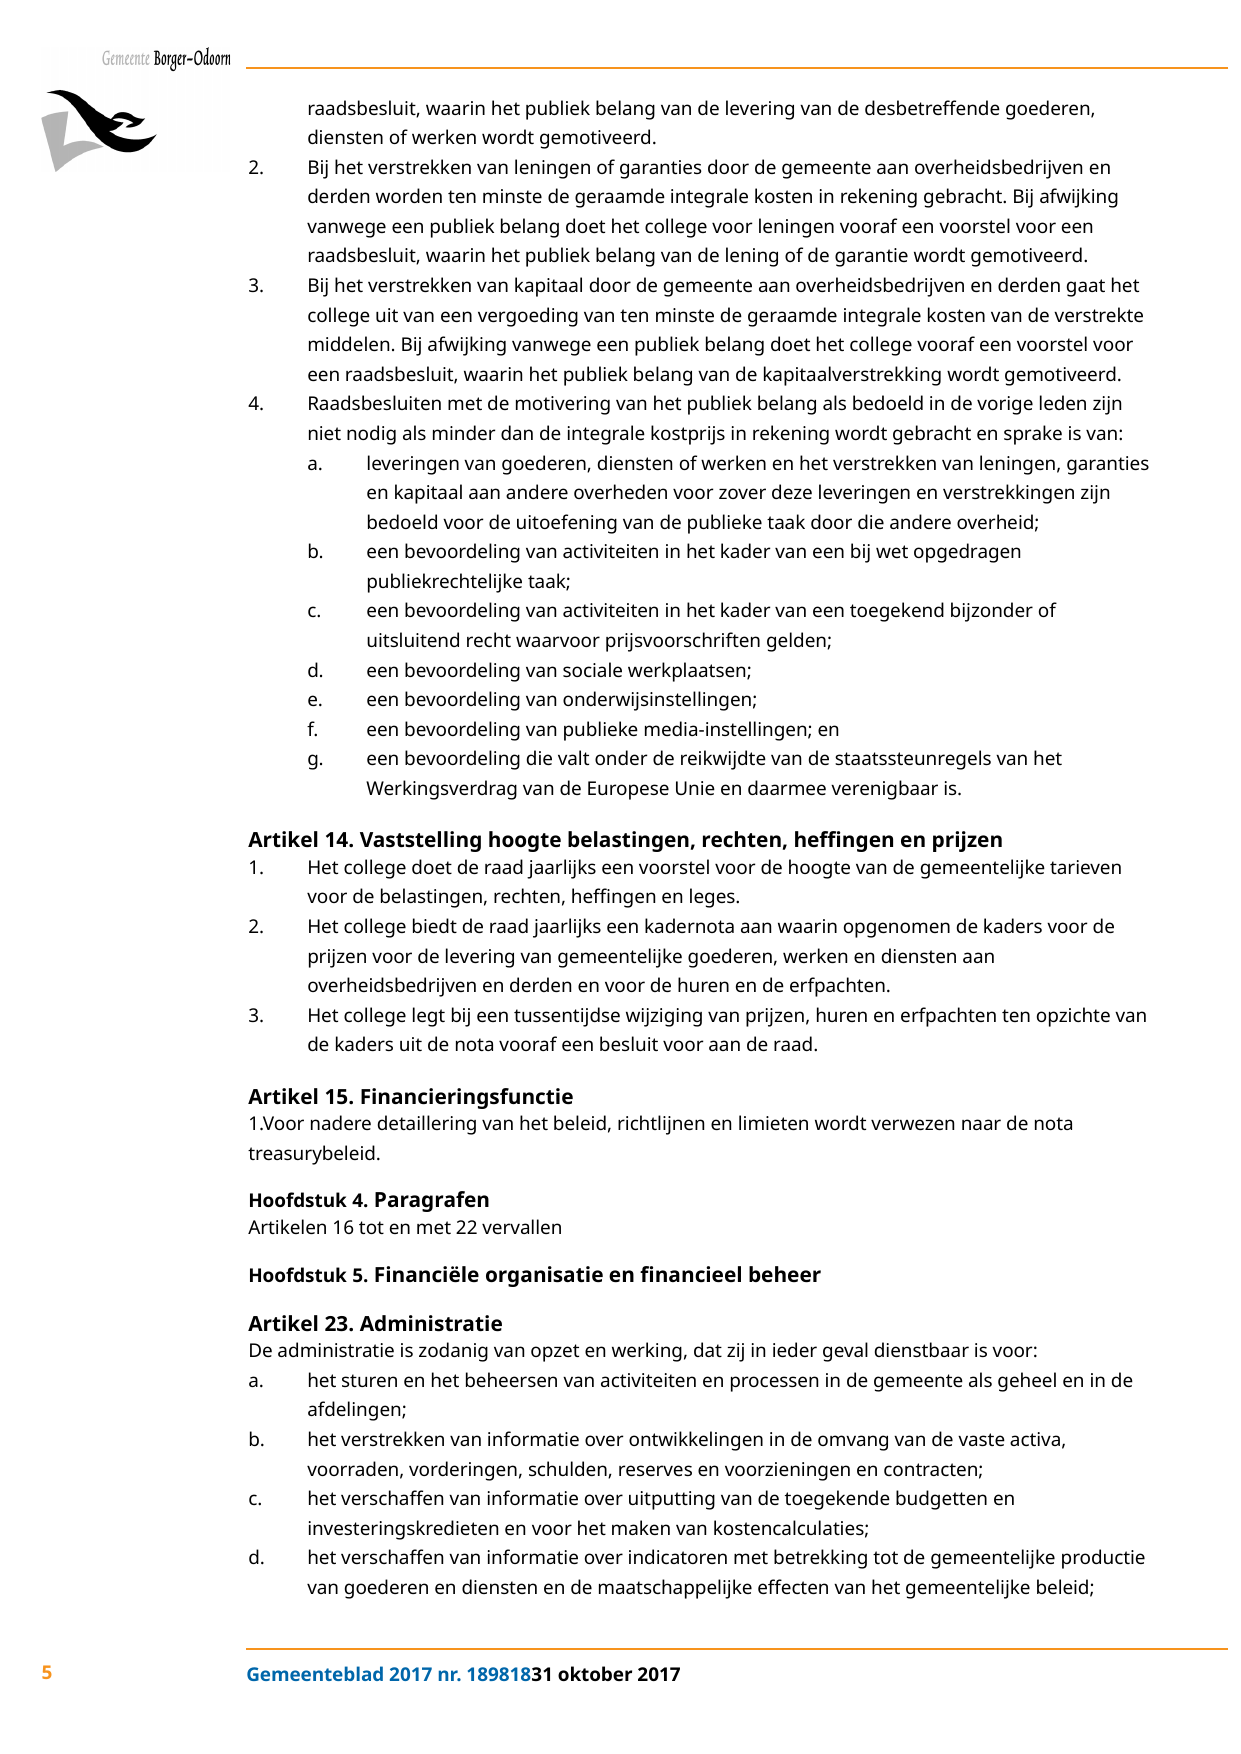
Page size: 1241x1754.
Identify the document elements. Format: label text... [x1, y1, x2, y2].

text Artikelen 16 tot en met 22 vervallen [248, 1214, 1152, 1240]
text Hoofdstuk 4. Paragrafen [248, 1186, 1152, 1214]
list het verschaffen van informatie over uitputting van de toegekende budgetten en investeringskredieten en voor het maken van kostencalculaties; [248, 1485, 1152, 1541]
text 1.Voor nadere detaillering van het beleid, richtlijnen en limieten wordt verwezen naar de nota treasurybeleid. [248, 1110, 1152, 1166]
list een bevoordeling van publieke media-instellingen; en [307, 716, 1152, 742]
picture [41, 47, 231, 172]
list Het college biedt de raad jaarlijks een kadernota aan waarin opgenomen de kaders voor de prijzen voor de levering van gemeentelijke goederen, werken en diensten aan overheidsbedrijven en derden en voor de huren en de erfpachten. [248, 913, 1152, 998]
text Artikel 23. Administratie [248, 1309, 1152, 1337]
list Raadsbesluiten met de motivering van het publiek belang als bedoeld in de vorige leden zijn niet nodig als minder dan de integrale kostprijs in rekening wordt gebracht en sprake is van: [248, 391, 1152, 446]
text De administratie is zodanig van opzet en werking, dat zij in ieder geval dienstbaar is voor: [248, 1337, 1152, 1363]
text Hoofdstuk 5. Financiële organisatie en financieel beheer [248, 1260, 1152, 1288]
list Bij het verstrekken van leningen of garanties door de gemeente aan overheidsbedrijven en derden worden ten minste de geraamde integrale kosten in rekening gebracht. Bij afwijking vanwege een publiek belang doet het college voor leningen vooraf een voorstel voor een raadsbesluit, waarin het publiek belang van de lening of de garantie wordt gemotiveerd. [248, 154, 1152, 268]
list leveringen van goederen, diensten of werken en het verstrekken van leningen, garanties en kapitaal aan andere overheden voor zover deze leveringen en verstrekkingen zijn bedoeld voor de uitoefening van de publieke taak door die andere overheid; [307, 450, 1152, 535]
list een bevoordeling van onderwijsinstellingen; [307, 686, 1152, 712]
text Artikel 15. Financieringsfunctie [248, 1082, 1152, 1110]
text Artikel 14. Vaststelling hoogte belastingen, rechten, heffingen en prijzen [248, 826, 1152, 854]
list Het college doet de raad jaarlijks een voorstel voor de hoogte van de gemeentelijke tarieven voor de belastingen, rechten, heffingen en leges. [248, 854, 1152, 909]
list een bevoordeling van activiteiten in het kader van een toegekend bijzonder of uitsluitend recht waarvoor prijsvoorschriften gelden; [307, 598, 1152, 653]
list raadsbesluit, waarin het publiek belang van de levering van de desbetreffende goederen, diensten of werken wordt gemotiveerd. [248, 95, 1152, 150]
list Het college legt bij een tussentijdse wijziging van prijzen, huren en erfpachten ten opzichte van de kaders uit de nota vooraf een besluit voor aan de raad. [248, 1002, 1152, 1057]
list het verstrekken van informatie over ontwikkelingen in de omvang van de vaste activa, voorraden, vorderingen, schulden, reserves en voorzieningen en contracten; [248, 1426, 1152, 1481]
list een bevoordeling van activiteiten in het kader van een bij wet opgedragen publiekrechtelijke taak; [307, 538, 1152, 594]
list het sturen en het beheersen van activiteiten en processen in de gemeente als geheel en in de afdelingen; [248, 1367, 1152, 1422]
list Bij het verstrekken van kapitaal door de gemeente aan overheidsbedrijven en derden gaat het college uit van een vergoeding van ten minste de geraamde integrale kosten van de verstrekte middelen. Bij afwijking vanwege een publiek belang doet het college vooraf een voorstel voor een raadsbesluit, waarin het publiek belang van de kapitaalverstrekking wordt gemotiveerd. [248, 272, 1152, 387]
list een bevoordeling van sociale werkplaatsen; [307, 657, 1152, 683]
list het verschaffen van informatie over indicatoren met betrekking tot de gemeentelijke productie van goederen en diensten en de maatschappelijke effecten van het gemeentelijke beleid; [248, 1544, 1152, 1600]
list een bevoordeling die valt onder de reikwijdte van de staatssteunregels van het Werkingsverdrag van de Europese Unie en daarmee verenigbaar is. [307, 746, 1152, 801]
